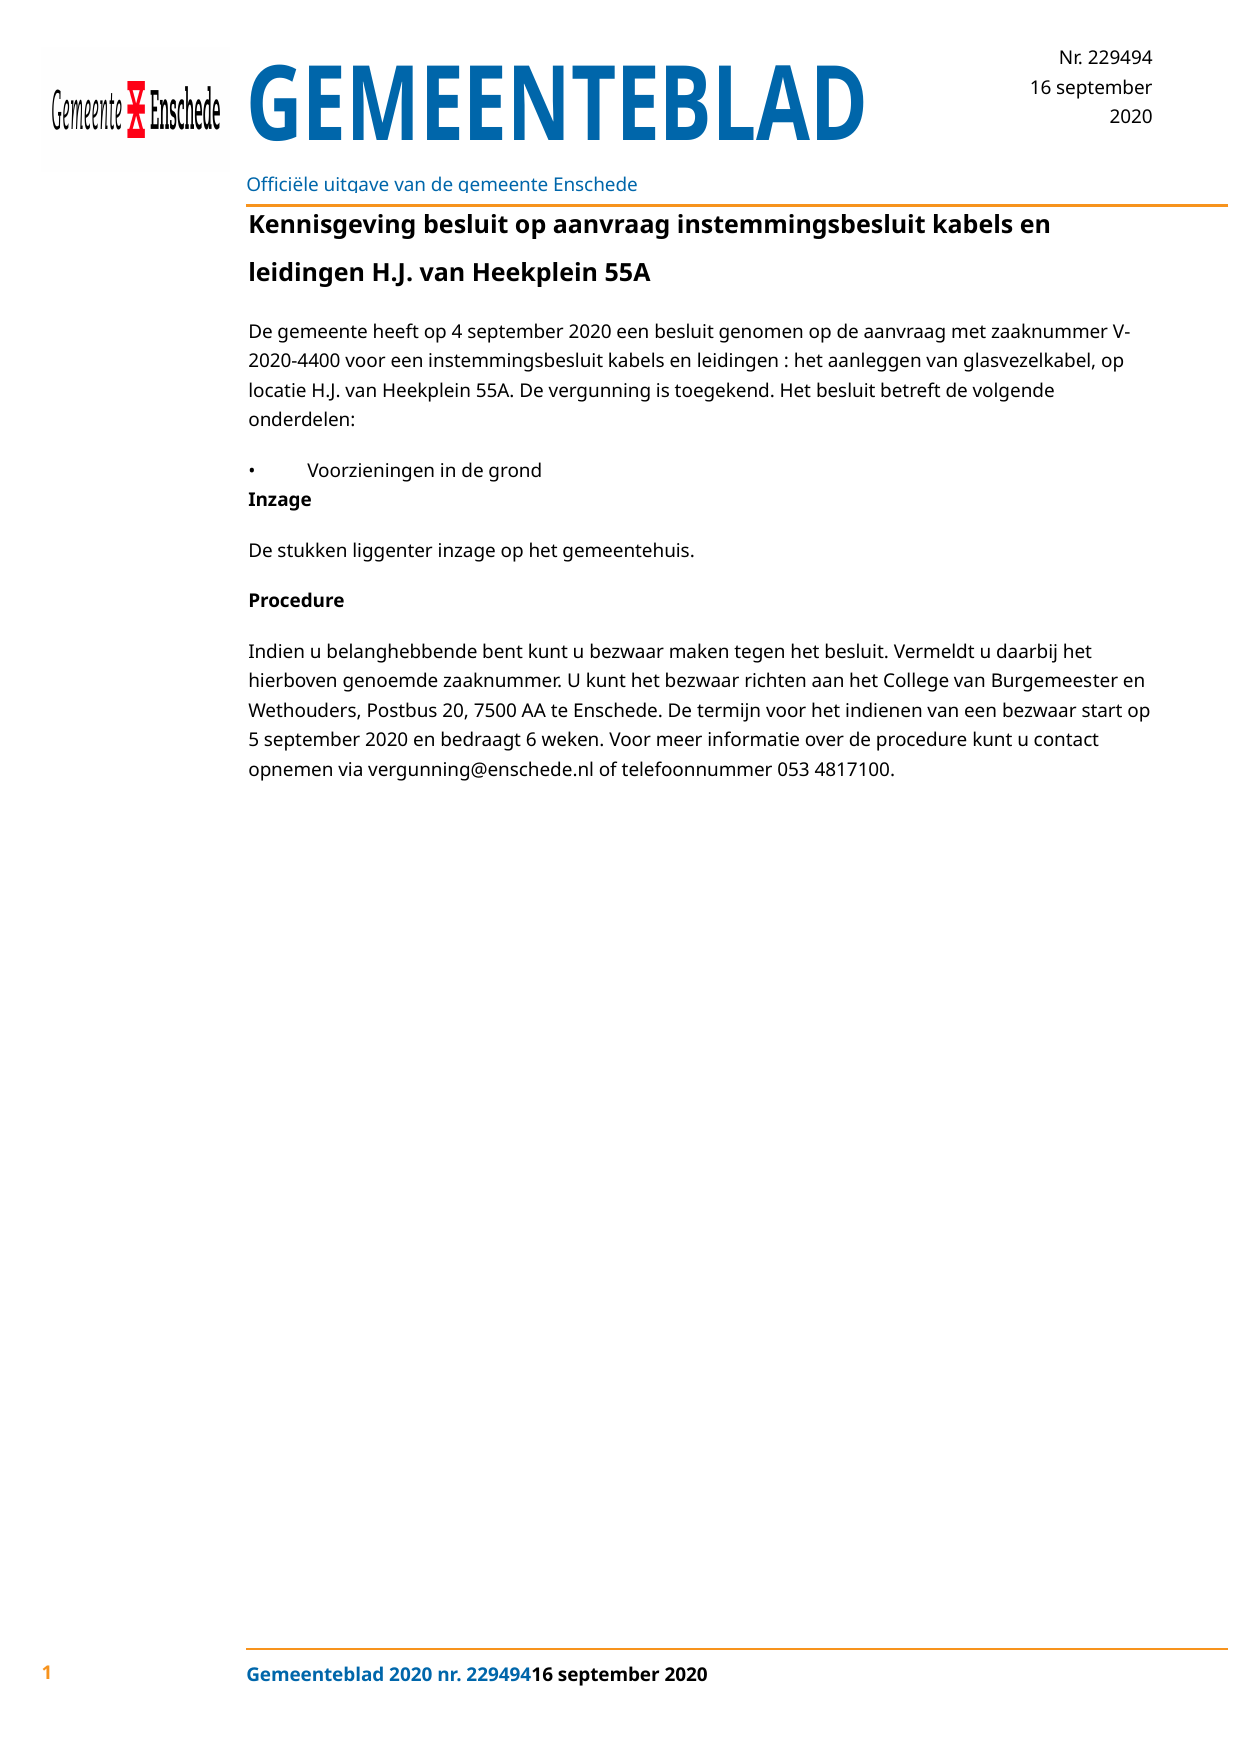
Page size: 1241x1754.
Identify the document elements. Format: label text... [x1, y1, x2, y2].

text De gemeente heeft op 4 september 2020 een besluit genomen op de aanvraag met zaaknummer V-2020-4400 voor een instemmingsbesluit kabels en leidingen : het aanleggen van glasvezelkabel, op locatie H.J. van Heekplein 55A. De vergunning is toegekend. Het besluit betreft de volgende onderdelen: [248, 318, 1152, 432]
picture [41, 47, 231, 172]
text Inzage [248, 487, 1152, 512]
list Voorzieningen in de grond [248, 457, 1152, 483]
text Kennisgeving besluit op aanvraag instemmingsbesluit kabels en leidingen H.J. van Heekplein 55A [248, 207, 1152, 288]
text Procedure [248, 587, 1152, 613]
text De stukken liggenter inzage op het gemeentehuis. [248, 537, 1152, 563]
text Indien u belanghebbende bent kunt u bezwaar maken tegen het besluit. Vermeldt u daarbij het hierboven genoemde zaaknummer. U kunt het bezwaar richten aan het College van Burgemees­ter en Wethouders, Postbus 20, 7500 AA te Enschede. De termijn voor het indienen van een bezwaar start op 5 september 2020 en bedraagt 6 weken. Voor meer informatie over de procedure kunt u contact opnemen via vergunning@enschede.nl of telefoonnummer 053 4817100. [248, 638, 1152, 782]
